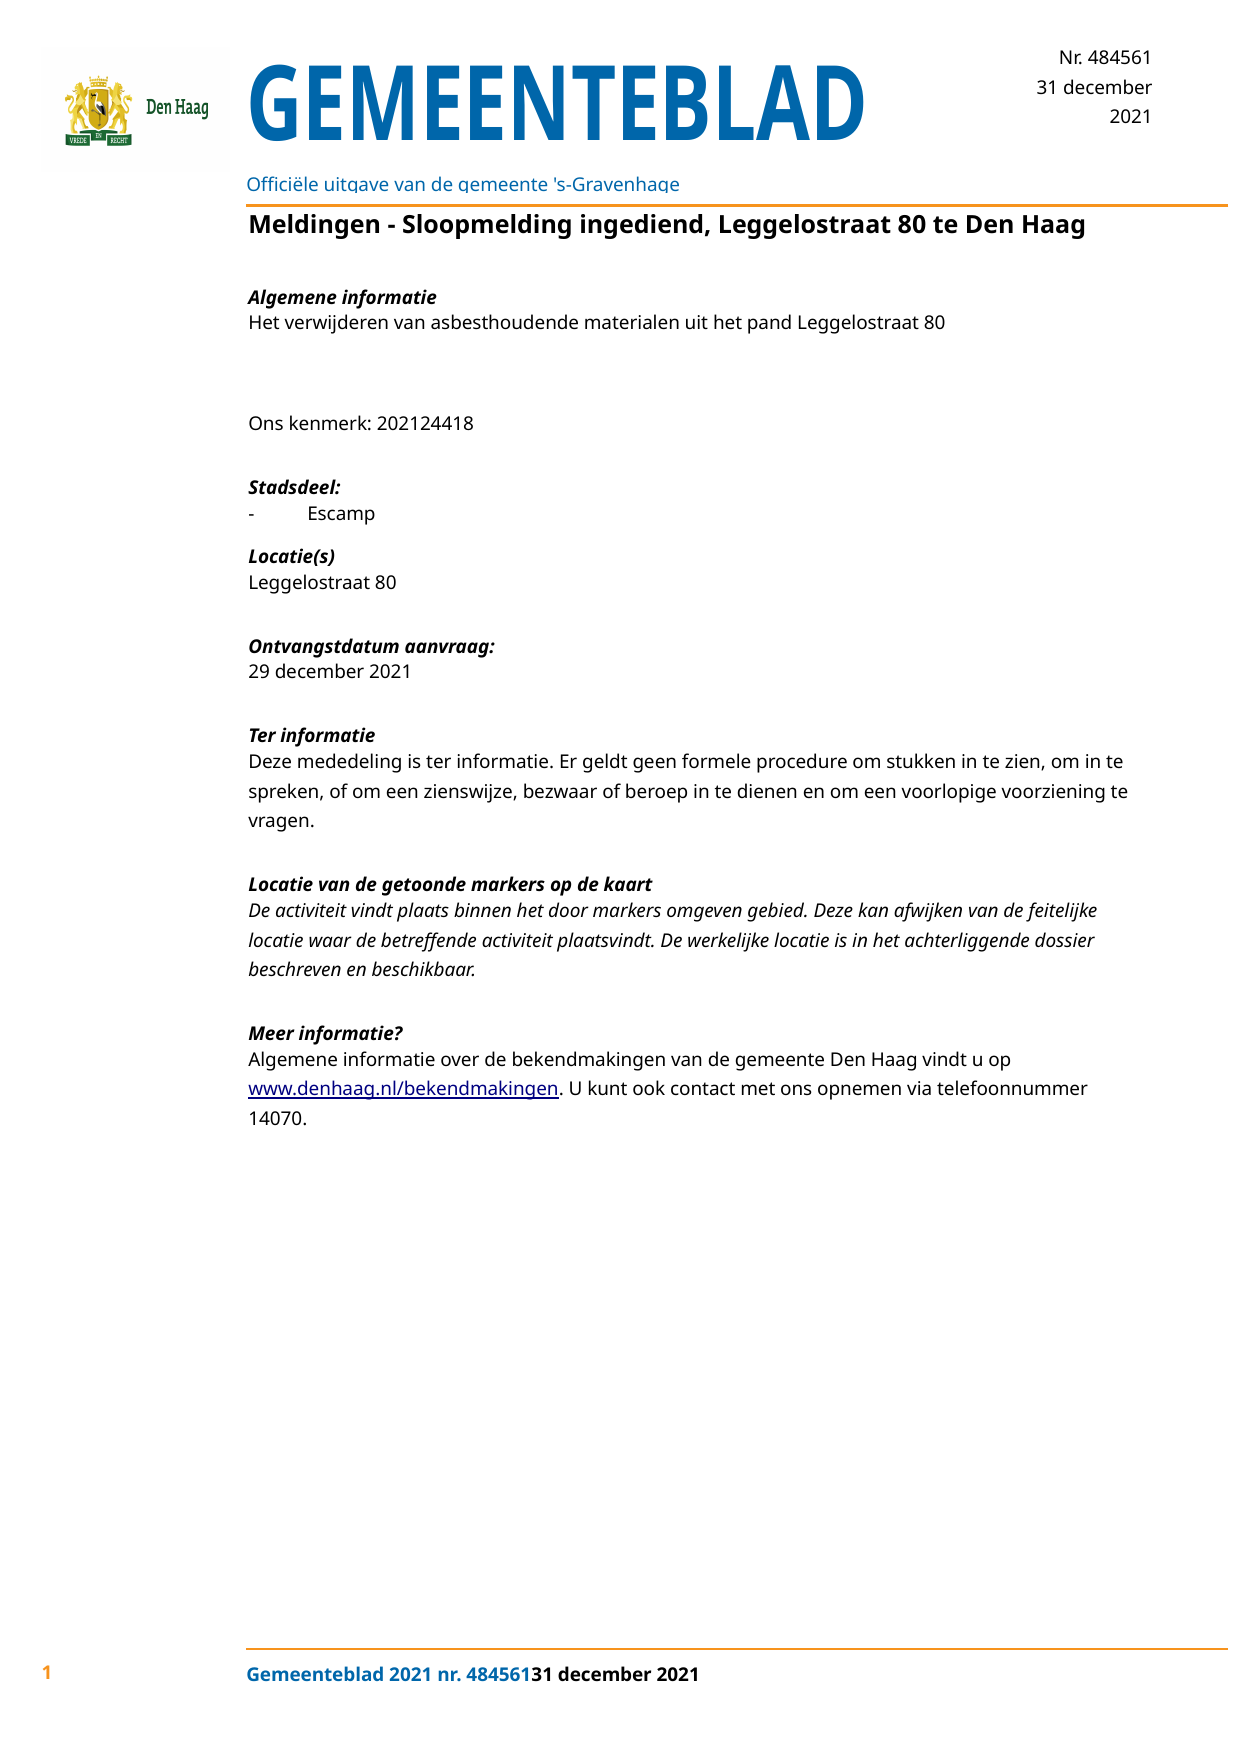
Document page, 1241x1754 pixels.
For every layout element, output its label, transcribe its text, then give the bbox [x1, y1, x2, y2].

text Locatie(s) [248, 543, 1152, 569]
text Locatie van de getoonde markers op de kaart [248, 871, 1152, 897]
text Algemene informatie over de bekendmakingen van de gemeente Den Haag vindt u op www.denhaag.nl/bekendmakingen. U kunt ook contact met ons opnemen via telefoonnummer 14070. [248, 1046, 1152, 1131]
text 29 december 2021 [248, 659, 1152, 684]
text Leggelostraat 80 [248, 569, 1152, 595]
text De activiteit vindt plaats binnen het door markers omgeven gebied. Deze kan afwijken van de feitelijke locatie waar de betreffende activiteit plaatsvindt. De werkelijke locatie is in het achterliggende dossier beschreven en beschikbaar. [248, 897, 1152, 982]
text Meer informatie? [248, 1020, 1152, 1046]
text Het verwijderen van asbesthoudende materialen uit het pand Leggelostraat 80 [248, 309, 1152, 335]
text Algemene informatie [248, 284, 1152, 309]
list Escamp [248, 500, 1152, 526]
text Stadsdeel: [248, 474, 1152, 500]
text Deze mededeling is ter informatie. Er geldt geen formele procedure om stukken in te zien, om in te spreken, of om een zienswijze, bezwaar of beroep in te dienen en om een voorlopige voorziening te vragen. [248, 748, 1152, 833]
picture [41, 47, 231, 172]
text Meldingen - Sloopmelding ingediend, Leggelostraat 80 te Den Haag [248, 207, 1152, 241]
text Ontvangstdatum aanvraag: [248, 633, 1152, 659]
text Ons kenmerk: 202124418 [248, 410, 1152, 436]
text Ter informatie [248, 723, 1152, 748]
